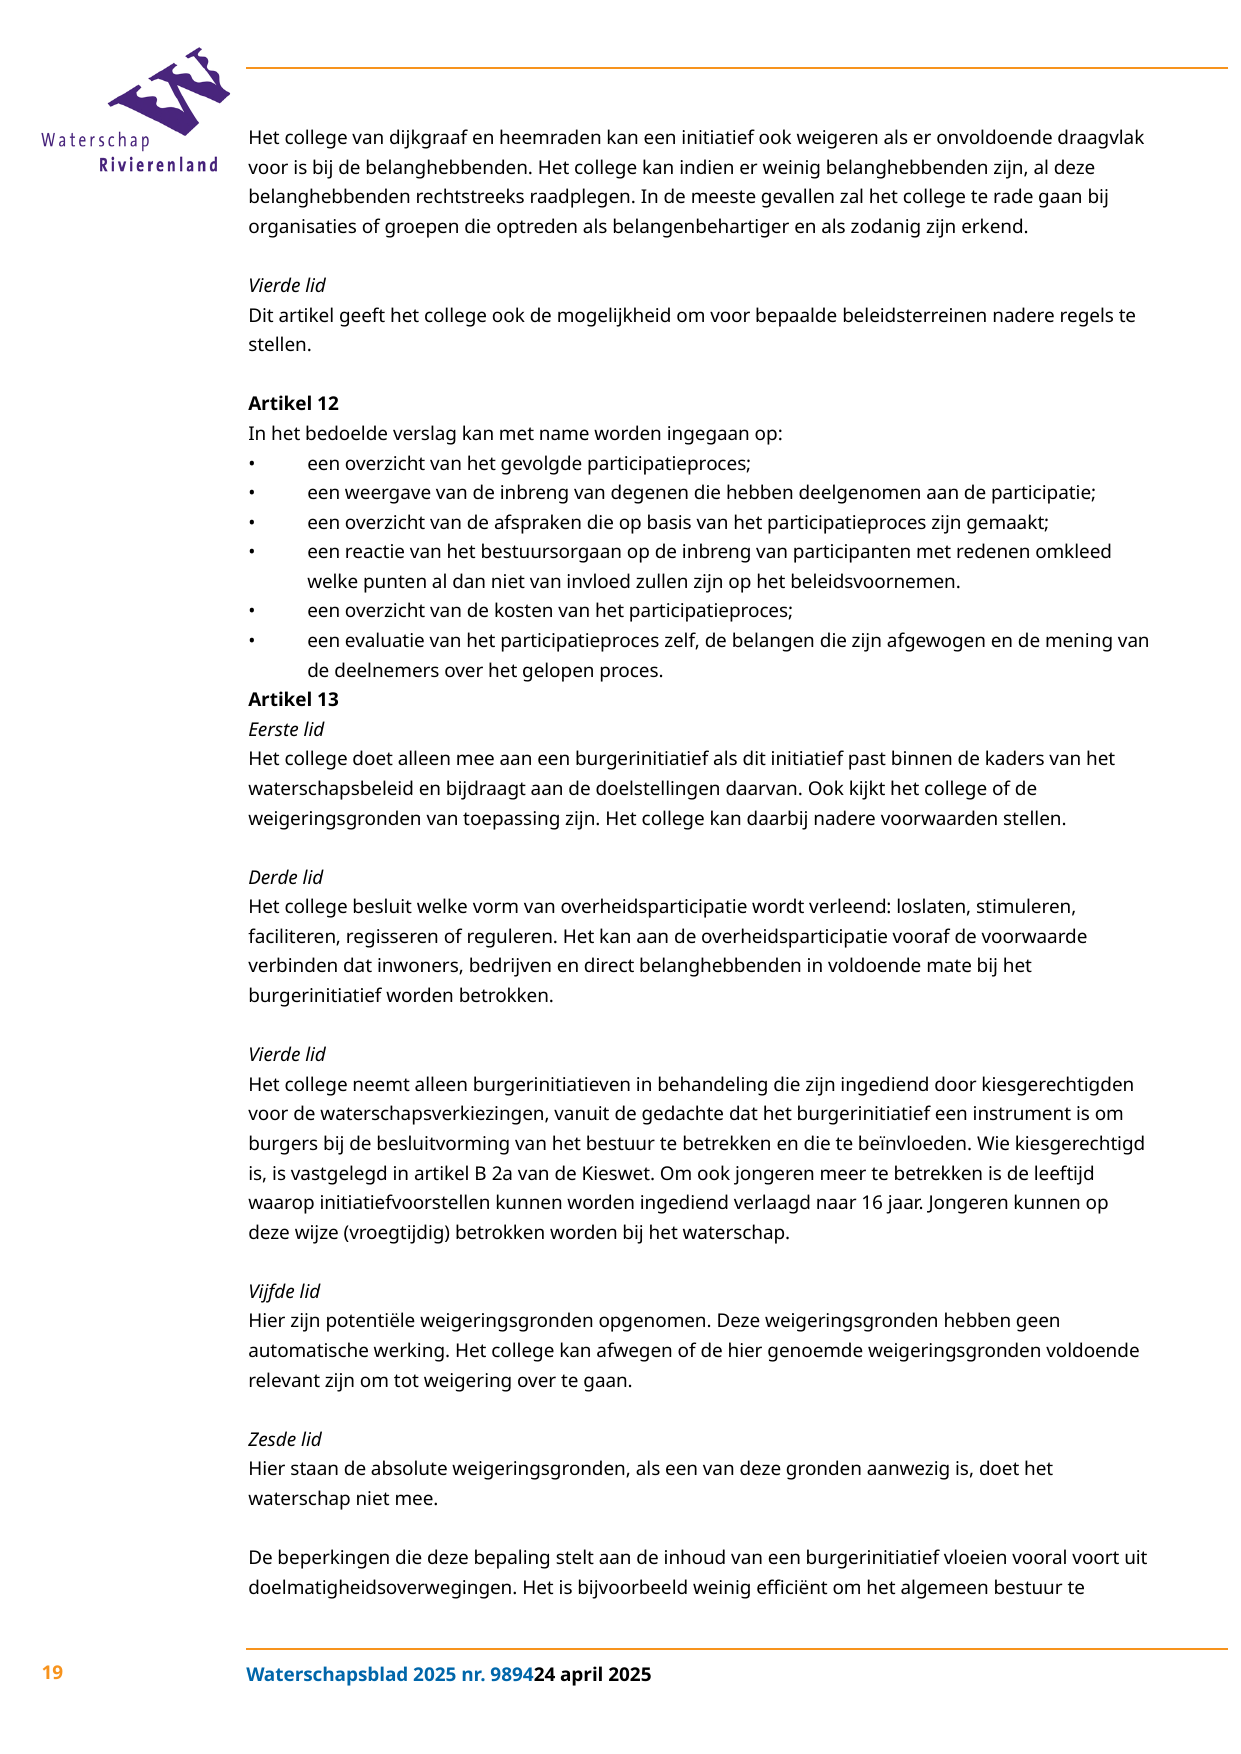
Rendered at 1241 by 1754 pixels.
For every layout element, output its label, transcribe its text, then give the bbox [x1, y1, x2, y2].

list een reactie van het bestuursorgaan op de inbreng van participanten met redenen omkleed welke punten al dan niet van invloed zullen zijn op het beleidsvoornemen. [248, 538, 1152, 594]
text Eerste lid [248, 716, 1152, 742]
text Hier zijn potentiële weigeringsgronden opgenomen. Deze weigeringsgronden hebben geen automatische werking. Het college kan afwegen of de hier genoemde weigeringsgronden voldoende relevant zijn om tot weigering over te gaan. [248, 1308, 1152, 1393]
text In het bedoelde verslag kan met name worden ingegaan op: [248, 420, 1152, 446]
list een evaluatie van het participatieproces zelf, de belangen die zijn afgewogen en de mening van de deelnemers over het gelopen proces. [248, 627, 1152, 683]
text Vierde lid [248, 1041, 1152, 1067]
text Vijfde lid [248, 1278, 1152, 1304]
list een overzicht van de afspraken die op basis van het participatieproces zijn gemaakt; [248, 509, 1152, 535]
text Het college van dijkgraaf en heemraden kan een initiatief ook weigeren als er onvoldoende draagvlak voor is bij de belanghebbenden. Het college kan indien er weinig belanghebbenden zijn, al deze belanghebbenden rechtstreeks raadplegen. In de meeste gevallen zal het college te rade gaan bij organisaties of groepen die optreden als belangenbehartiger en als zodanig zijn erkend. [248, 124, 1152, 239]
text Derde lid [248, 864, 1152, 890]
text Het college neemt alleen burgerinitiatieven in behandeling die zijn ingediend door kiesgerechtigden voor de waterschapsverkiezingen, vanuit de gedachte dat het burgerinitiatief een instrument is om burgers bij de besluitvorming van het bestuur te betrekken en die te beïnvloeden. Wie kiesgerechtigd is, is vastgelegd in artikel B 2a van de Kieswet. Om ook jongeren meer te betrekken is de leeftijd waarop initiatiefvoorstellen kunnen worden ingediend verlaagd naar 16 jaar. Jongeren kunnen op deze wijze (vroegtijdig) betrokken worden bij het waterschap. [248, 1071, 1152, 1245]
list een weergave van de inbreng van degenen die hebben deelgenomen aan de participatie; [248, 479, 1152, 505]
picture [41, 47, 231, 172]
text Hier staan de absolute weigeringsgronden, als een van deze gronden aanwezig is, doet het waterschap niet mee. [248, 1456, 1152, 1511]
list een overzicht van het gevolgde participatieproces; [248, 450, 1152, 476]
text Dit artikel geeft het college ook de mogelijkheid om voor bepaalde beleidsterreinen nadere regels te stellen. [248, 302, 1152, 357]
text Artikel 12 [248, 391, 1152, 416]
text Artikel 13 [248, 686, 1152, 712]
text De beperkingen die deze bepaling stelt aan de inhoud van een burgerinitiatief vloeien vooral voort uit doelmatigheidsoverwegingen. Het is bijvoorbeeld weinig efficiënt om het algemeen bestuur te [248, 1544, 1152, 1600]
text Het college doet alleen mee aan een burgerinitiatief als dit initiatief past binnen de kaders van het waterschapsbeleid en bijdraagt aan de doelstellingen daarvan. Ook kijkt het college of de weigeringsgronden van toepassing zijn. Het college kan daarbij nadere voorwaarden stellen. [248, 746, 1152, 831]
text Vierde lid [248, 272, 1152, 298]
text Het college besluit welke vorm van overheidsparticipatie wordt verleend: loslaten, stimuleren, faciliteren, regisseren of reguleren. Het kan aan de overheidsparticipatie vooraf de voorwaarde verbinden dat inwoners, bedrijven en direct belanghebbenden in voldoende mate bij het burgerinitiatief worden betrokken. [248, 893, 1152, 1008]
text Zesde lid [248, 1426, 1152, 1452]
list een overzicht van de kosten van het participatieproces; [248, 598, 1152, 623]
